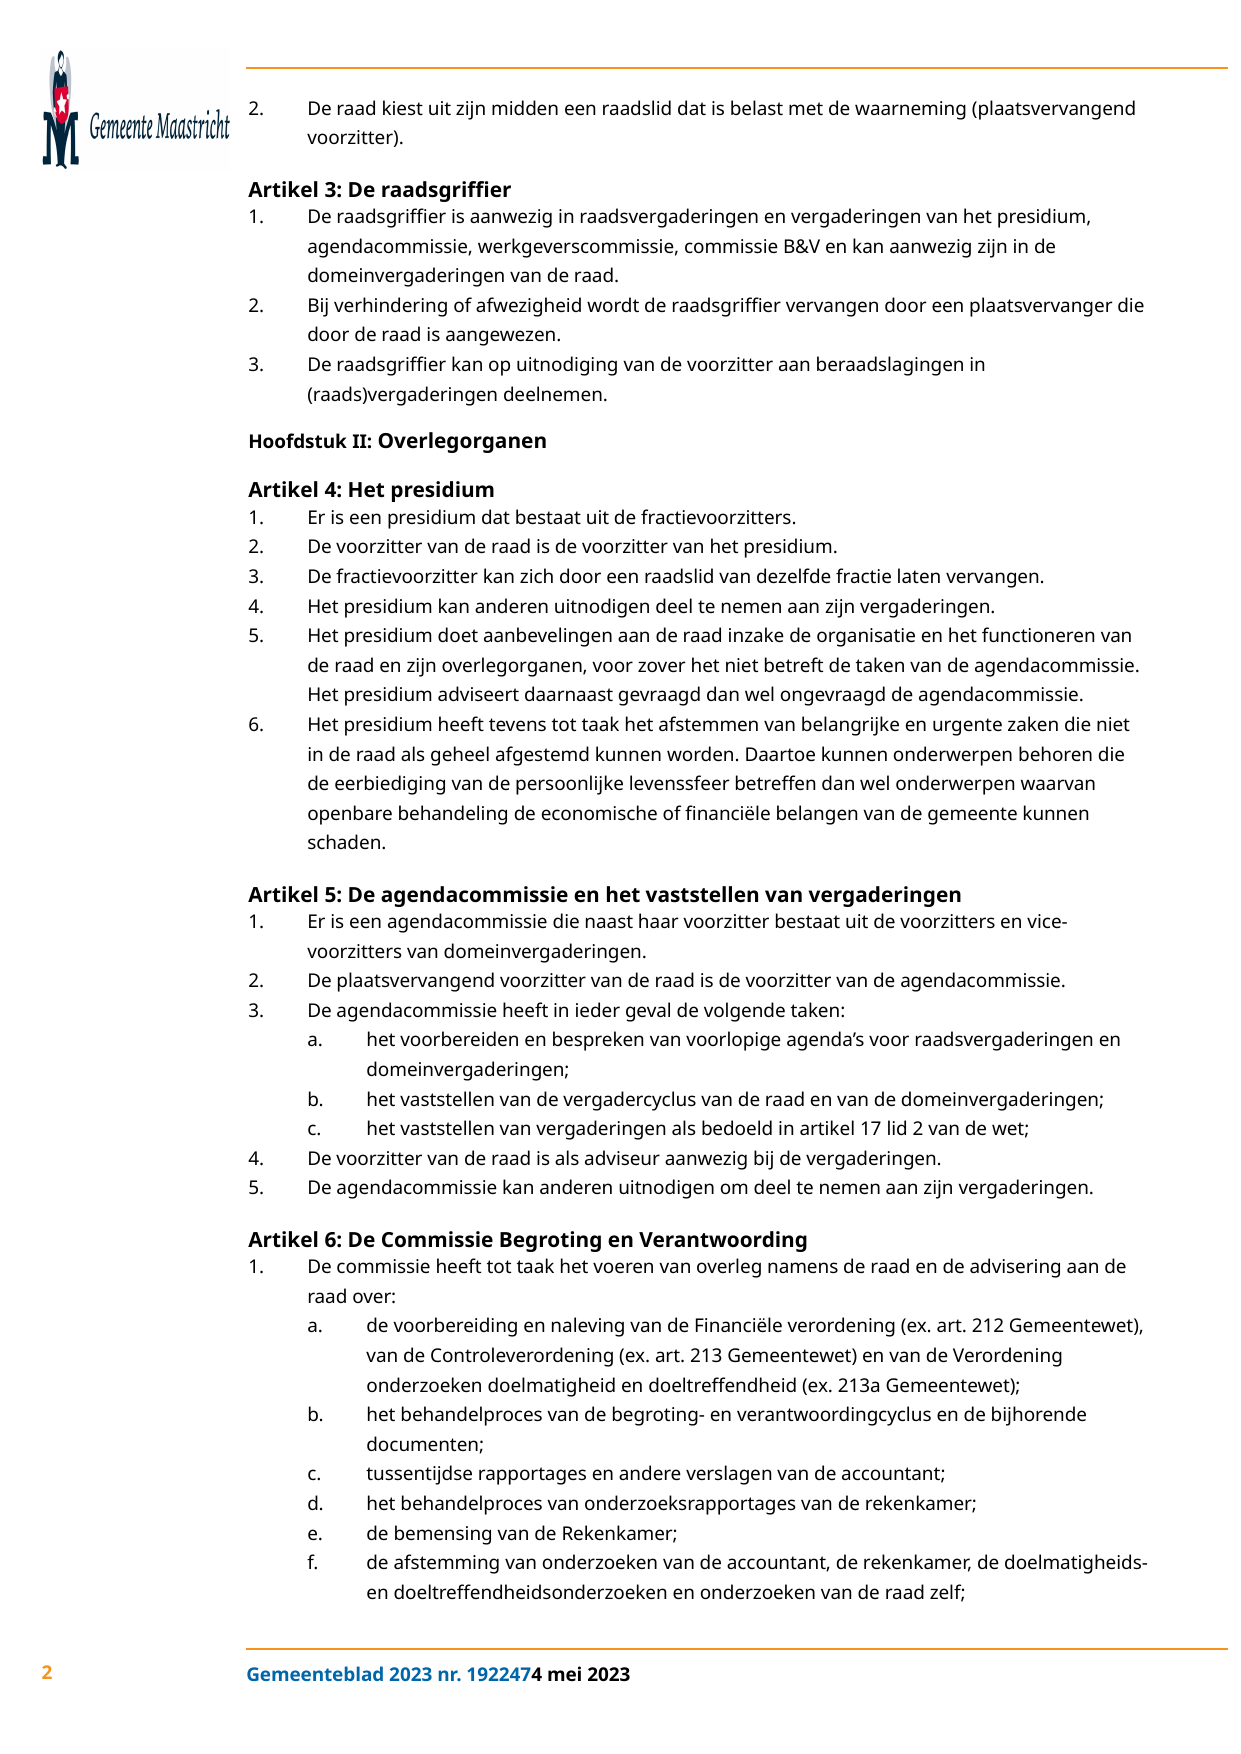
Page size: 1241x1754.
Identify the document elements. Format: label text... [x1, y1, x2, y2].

list Het presidium heeft tevens tot taak het afstemmen van belangrijke en urgente zaken die niet in de raad als geheel afgestemd kunnen worden. Daartoe kunnen onderwerpen behoren die de eerbiediging van de persoonlijke levenssfeer betreffen dan wel onderwerpen waarvan openbare behandeling de economische of financiële belangen van de gemeente kunnen schaden. [248, 711, 1152, 855]
list het vaststellen van de vergadercyclus van de raad en van de domeinvergaderingen; [307, 1086, 1152, 1112]
list De raadsgriffier is aanwezig in raadsvergaderingen en vergaderingen van het presidium, agendacommissie, werkgeverscommissie, commissie B&V en kan aanwezig zijn in de domeinvergaderingen van de raad. [248, 203, 1152, 288]
list Bij verhindering of afwezigheid wordt de raadsgriffier vervangen door een plaatsvervanger die door de raad is aangewezen. [248, 292, 1152, 347]
list De agendacommissie kan anderen uitnodigen om deel te nemen aan zijn vergaderingen. [248, 1174, 1152, 1200]
text Artikel 3: De raadsgriffier [248, 175, 1152, 203]
list De commissie heeft tot taak het voeren van overleg namens de raad en de advisering aan de raad over: [248, 1253, 1152, 1309]
list Het presidium doet aanbevelingen aan de raad inzake de organisatie en het functioneren van de raad en zijn overlegorganen, voor zover het niet betreft de taken van de agendacommissie. Het presidium adviseert daarnaast gevraagd dan wel ongevraagd de agendacommissie. [248, 622, 1152, 707]
text Hoofdstuk II: Overlegorganen [248, 426, 1152, 455]
list de bemensing van de Rekenkamer; [307, 1520, 1152, 1545]
text Artikel 6: De Commissie Begroting en Verantwoording [248, 1225, 1152, 1253]
text Artikel 5: De agendacommissie en het vaststellen van vergaderingen [248, 880, 1152, 908]
list Er is een agendacommissie die naast haar voorzitter bestaat uit de voorzitters en vice-voorzitters van domeinvergaderingen. [248, 908, 1152, 964]
list Het presidium kan anderen uitnodigen deel te nemen aan zijn vergaderingen. [248, 593, 1152, 618]
list de voorbereiding en naleving van de Financiële verordening (ex. art. 212 Gemeentewet), van de Controleverordening (ex. art. 213 Gemeentewet) en van de Verordening onderzoeken doelmatigheid en doeltreffendheid (ex. 213a Gemeentewet); [307, 1313, 1152, 1397]
list De fractievoorzitter kan zich door een raadslid van dezelfde fractie laten vervangen. [248, 563, 1152, 589]
list De plaatsvervangend voorzitter van de raad is de voorzitter van de agendacommissie. [248, 967, 1152, 993]
picture [41, 47, 231, 172]
list het vaststellen van vergaderingen als bedoeld in artikel 17 lid 2 van de wet; [307, 1115, 1152, 1141]
list de afstemming van onderzoeken van de accountant, de rekenkamer, de doelmatigheids- en doeltreffendheidsonderzoeken en onderzoeken van de raad zelf; [307, 1549, 1152, 1604]
list De agendacommissie heeft in ieder geval de volgende taken: [248, 997, 1152, 1023]
list het behandelproces van de begroting- en verantwoordingcyclus en de bijhorende documenten; [307, 1401, 1152, 1457]
list De raad kiest uit zijn midden een raadslid dat is belast met de waarneming (plaatsvervangend voorzitter). [248, 95, 1152, 150]
list De voorzitter van de raad is als adviseur aanwezig bij de vergaderingen. [248, 1145, 1152, 1171]
list tussentijdse rapportages en andere verslagen van de accountant; [307, 1461, 1152, 1486]
list De voorzitter van de raad is de voorzitter van het presidium. [248, 534, 1152, 559]
text Artikel 4: Het presidium [248, 476, 1152, 504]
list Er is een presidium dat bestaat uit de fractievoorzitters. [248, 504, 1152, 530]
list het behandelproces van onderzoeksrapportages van de rekenkamer; [307, 1490, 1152, 1516]
list De raadsgriffier kan op uitnodiging van de voorzitter aan beraadslagingen in (raads)vergaderingen deelnemen. [248, 351, 1152, 406]
list het voorbereiden en bespreken van voorlopige agenda’s voor raadsvergaderingen en domeinvergaderingen; [307, 1027, 1152, 1082]
